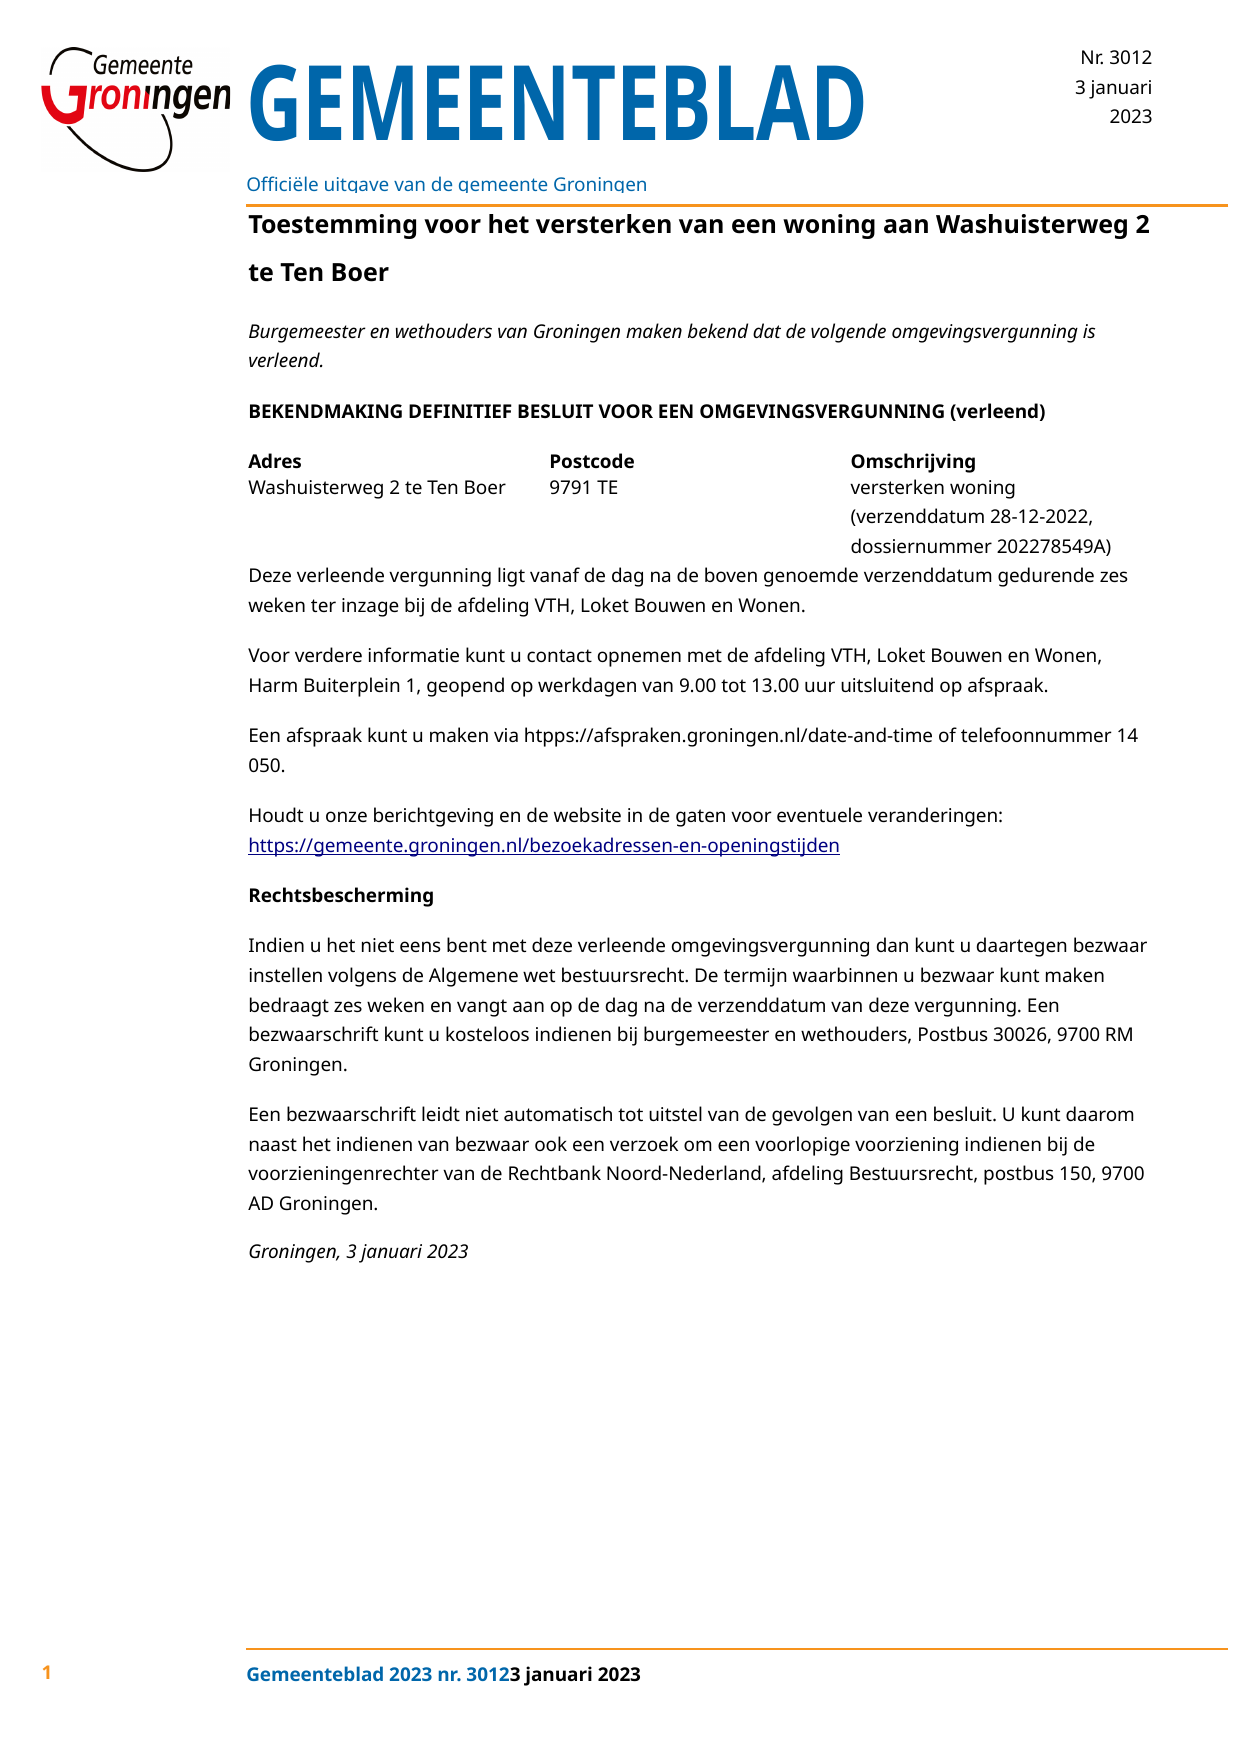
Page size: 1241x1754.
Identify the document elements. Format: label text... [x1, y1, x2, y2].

text Rechtsbescherming [248, 882, 1152, 908]
text BEKENDMAKING DEFINITIEF BESLUIT VOOR EEN OMGEVINGSVERGUNNING (verleend) [248, 398, 1152, 424]
table_header Omschrijving [850, 449, 1152, 474]
text Burgemeester en wethouders van Groningen maken bekend dat de volgende omgevingsvergunning is verleend. [248, 318, 1152, 373]
table_header Postcode [549, 449, 850, 474]
text Toestemming voor het versterken van een woning aan Washuisterweg 2 te Ten Boer [248, 207, 1152, 288]
text Voor verdere informatie kunt u contact opnemen met de afdeling VTH, Loket Bouwen en Wonen, Harm Buiterplein 1, geopend op werkdagen van 9.00 tot 13.00 uur uitsluitend op afspraak. [248, 642, 1152, 698]
table_cell versterken woning (verzenddatum 28-12-2022, dossiernummer 202278549A) [850, 474, 1152, 559]
table_header Adres [248, 449, 549, 474]
text Deze verleende vergunning ligt vanaf de dag na de boven genoemde verzenddatum gedurende zes weken ter inzage bij de afdeling VTH, Loket Bouwen en Wonen. [248, 562, 1152, 618]
text Groningen, 3 januari 2023 [248, 1238, 1152, 1264]
text Een afspraak kunt u maken via htpps://afspraken.groningen.nl/date-and-time of telefoonnummer 14 050. [248, 722, 1152, 778]
text Een bezwaarschrift leidt niet automatisch tot uitstel van de gevolgen van een besluit. U kunt daarom naast het indienen van bezwaar ook een verzoek om een voorlopige voorziening indienen bij de voorzieningenrechter van de Rechtbank Noord-Nederland, afdeling Bestuursrecht, postbus 150, 9700 AD Groningen. [248, 1101, 1152, 1216]
picture [41, 47, 231, 172]
table_cell 9791 TE [549, 474, 850, 559]
table_cell Washuisterweg 2 te Ten Boer [248, 474, 549, 559]
text Indien u het niet eens bent met deze verleende omgevingsvergunning dan kunt u daartegen bezwaar instellen volgens de Algemene wet bestuursrecht. De termijn waarbinnen u bezwaar kunt maken bedraagt zes weken en vangt aan op de dag na de verzenddatum van deze vergunning. Een bezwaarschrift kunt u kosteloos indienen bij burgemeester en wethouders, Postbus 30026, 9700 RM Groningen. [248, 933, 1152, 1077]
text Houdt u onze berichtgeving en de website in de gaten voor eventuele veranderingen: https://gemeente.groningen.nl/bezoekadressen-en-openingstijden [248, 802, 1152, 858]
